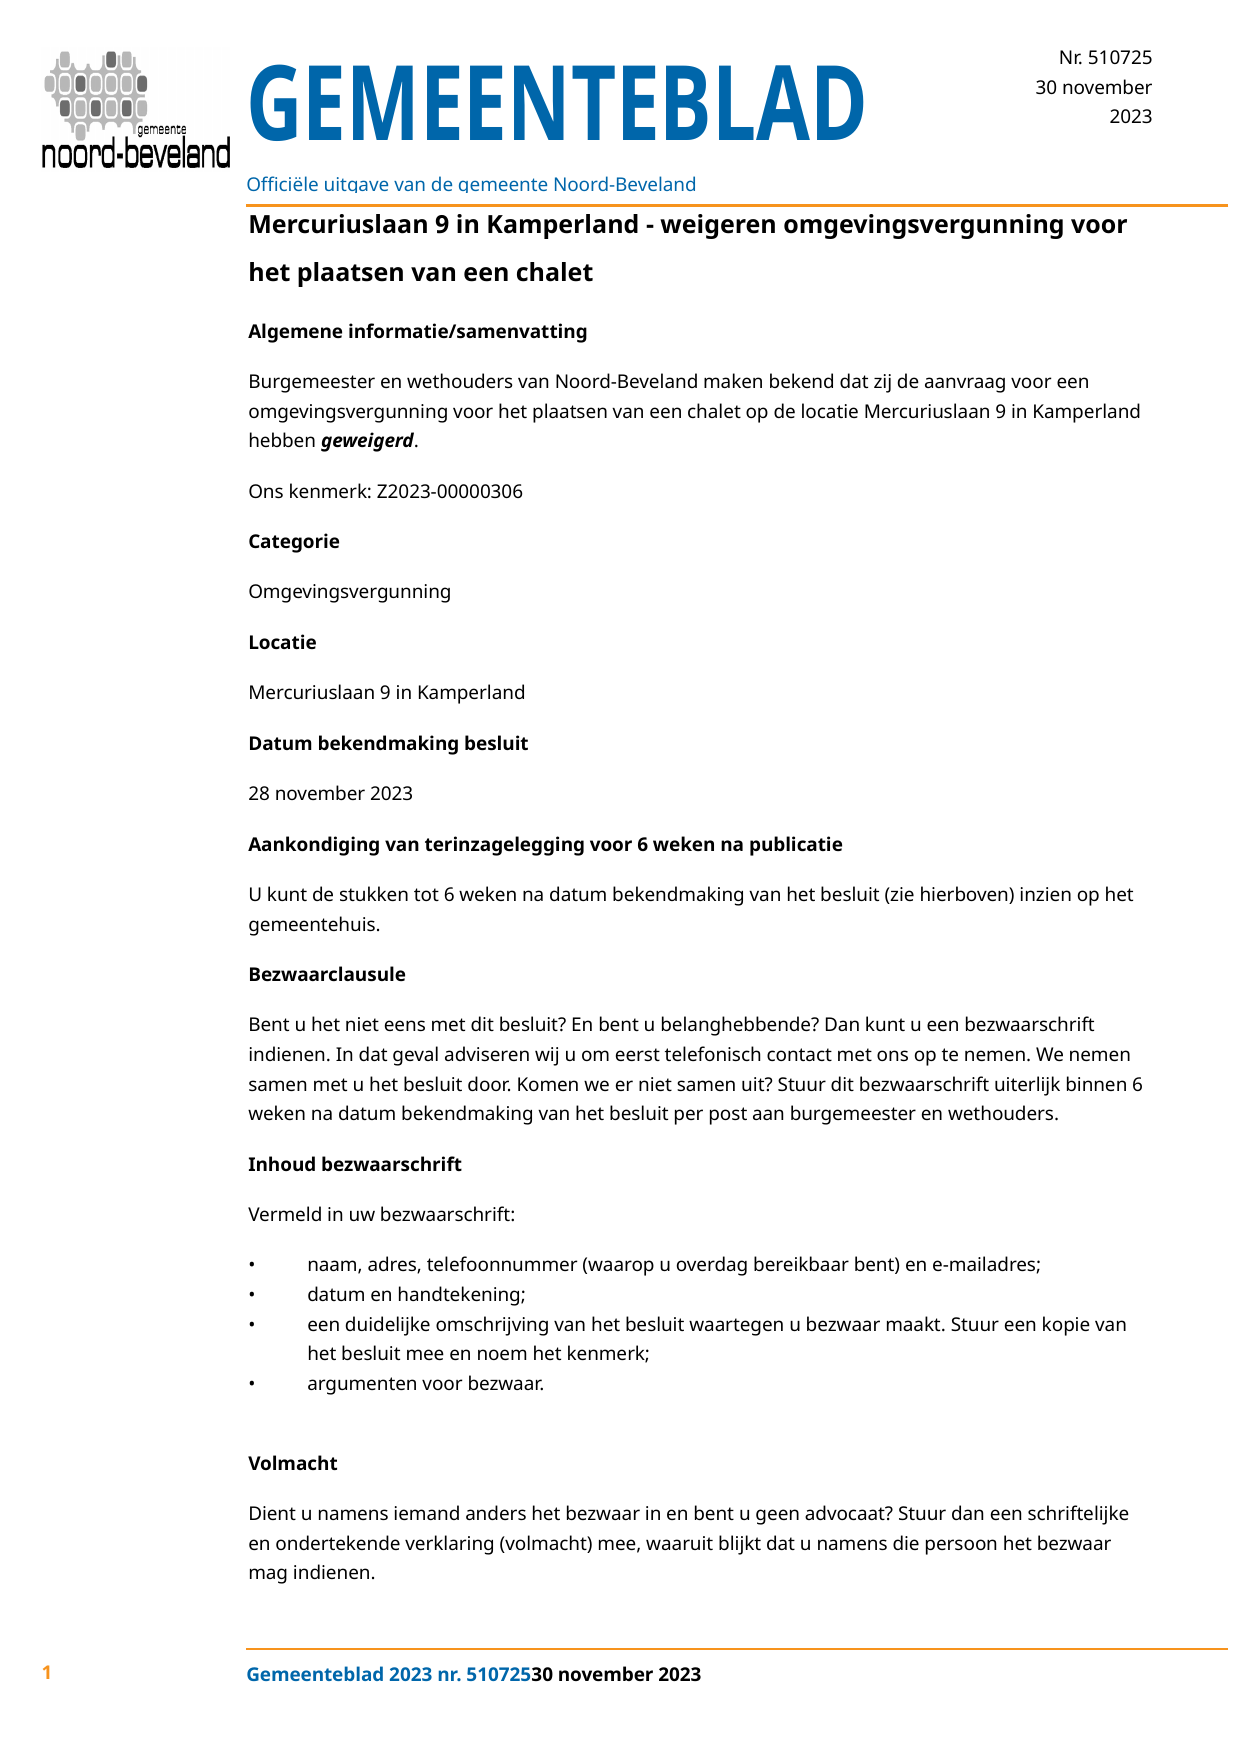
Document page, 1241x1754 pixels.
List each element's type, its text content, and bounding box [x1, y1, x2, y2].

text Datum bekendmaking besluit [248, 730, 1152, 756]
text Aankondiging van terinzagelegging voor 6 weken na publicatie [248, 831, 1152, 857]
text Mercuriuslaan 9 in Kamperland - weigeren omgevingsvergunning voor het plaatsen van een chalet [248, 207, 1152, 288]
text Dient u namens iemand anders het bezwaar in en bent u geen advocaat? Stuur dan een schriftelijke en ondertekende verklaring (volmacht) mee, waaruit blijkt dat u namens die persoon het bezwaar mag indienen. [248, 1500, 1152, 1585]
text Omgevingsvergunning [248, 579, 1152, 604]
text Inhoud bezwaarschrift [248, 1151, 1152, 1177]
text U kunt de stukken tot 6 weken na datum bekendmaking van het besluit (zie hierboven) inzien op het gemeentehuis. [248, 881, 1152, 937]
text Categorie [248, 528, 1152, 554]
text Ons kenmerk: Z2023-00000306 [248, 478, 1152, 504]
list argumenten voor bezwaar. [248, 1370, 1152, 1396]
text Volmacht [248, 1450, 1152, 1476]
text Bent u het niet eens met dit besluit? En bent u belanghebbende? Dan kunt u een bezwaarschrift indienen. In dat geval adviseren wij u om eerst telefonisch contact met ons op te nemen. We nemen samen met u het besluit door. Komen we er niet samen uit? Stuur dit bezwaarschrift uiterlijk binnen 6 weken na datum bekendmaking van het besluit per post aan burgemeester en wethouders. [248, 1012, 1152, 1126]
list een duidelijke omschrijving van het besluit waartegen u bezwaar maakt. Stuur een kopie van het besluit mee en noem het kenmerk; [248, 1311, 1152, 1366]
text Vermeld in uw bezwaarschrift: [248, 1201, 1152, 1227]
picture [41, 47, 231, 172]
text Burgemeester en wethouders van Noord-Beveland maken bekend dat zij de aanvraag voor een omgevingsvergunning voor het plaatsen van een chalet op de locatie Mercuriuslaan 9 in Kamperland hebben geweigerd. [248, 368, 1152, 453]
text Locatie [248, 629, 1152, 655]
list datum en handtekening; [248, 1281, 1152, 1307]
text Bezwaarclausule [248, 961, 1152, 987]
text Algemene informatie/samenvatting [248, 318, 1152, 344]
text 28 november 2023 [248, 780, 1152, 806]
list naam, adres, telefoonnummer (waarop u overdag bereikbaar bent) en e-mailadres; [248, 1252, 1152, 1277]
text Mercuriuslaan 9 in Kamperland [248, 679, 1152, 705]
